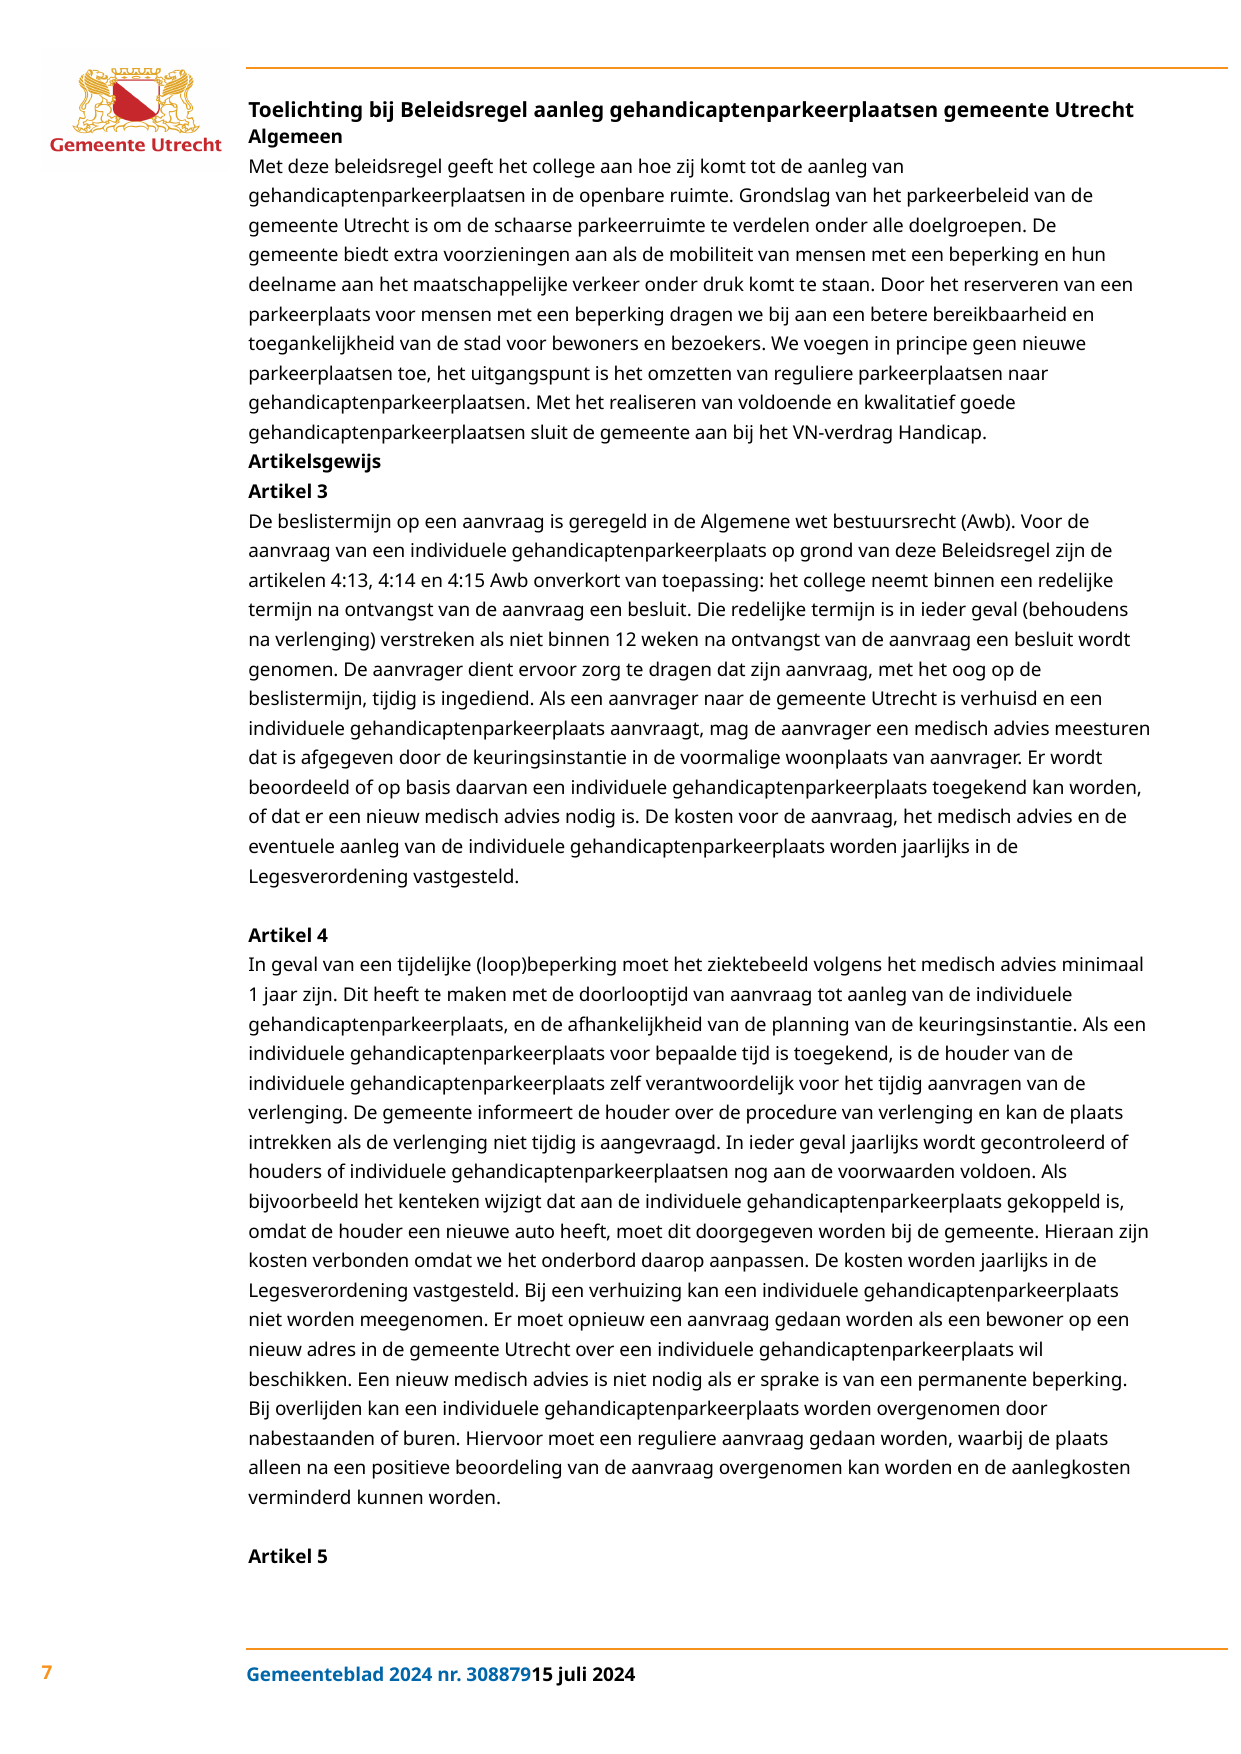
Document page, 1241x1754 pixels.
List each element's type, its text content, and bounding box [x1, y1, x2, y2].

picture [41, 47, 231, 172]
text Artikel 5 [248, 1543, 1152, 1569]
text Toelichting bij Beleidsregel aanleg gehandicaptenparkeerplaatsen gemeente Utrecht [248, 95, 1152, 123]
text Met deze beleidsregel geeft het college aan hoe zij komt tot de aanleg van gehandicaptenparkeerplaatsen in de openbare ruimte. Grondslag van het parkeerbeleid van de gemeente Utrecht is om de schaarse parkeerruimte te verdelen onder alle doelgroepen. De gemeente biedt extra voorzieningen aan als de mobiliteit van mensen met een beperking en hun deelname aan het maatschappelijke verkeer onder druk komt te staan. Door het reserveren van een parkeerplaats voor mensen met een beperking dragen we bij aan een betere bereikbaarheid en toegankelijkheid van de stad voor bewoners en bezoekers. We voegen in principe geen nieuwe parkeerplaatsen toe, het uitgangspunt is het omzetten van reguliere parkeerplaatsen naar gehandicaptenparkeerplaatsen. Met het realiseren van voldoende en kwalitatief goede gehandicaptenparkeerplaatsen sluit de gemeente aan bij het VN-verdrag Handicap. [248, 153, 1152, 445]
text Artikel 3 [248, 478, 1152, 504]
text In geval van een tijdelijke (loop)beperking moet het ziektebeeld volgens het medisch advies minimaal 1 jaar zijn. Dit heeft te maken met de doorlooptijd van aanvraag tot aanleg van de individuele gehandicaptenparkeerplaats, en de afhankelijkheid van de planning van de keuringsinstantie. Als een individuele gehandicaptenparkeerplaats voor bepaalde tijd is toegekend, is de houder van de individuele gehandicaptenparkeerplaats zelf verantwoordelijk voor het tijdig aanvragen van de verlenging. De gemeente informeert de houder over de procedure van verlenging en kan de plaats intrekken als de verlenging niet tijdig is aangevraagd. In ieder geval jaarlijks wordt gecontroleerd of houders of individuele gehandicaptenparkeerplaatsen nog aan de voorwaarden voldoen. Als bijvoorbeeld het kenteken wijzigt dat aan de individuele gehandicaptenparkeerplaats gekoppeld is, omdat de houder een nieuwe auto heeft, moet dit doorgegeven worden bij de gemeente. Hieraan zijn kosten verbonden omdat we het onderbord daarop aanpassen. De kosten worden jaarlijks in de Legesverordening vastgesteld. Bij een verhuizing kan een individuele gehandicaptenparkeerplaats niet worden meegenomen. Er moet opnieuw een aanvraag gedaan worden als een bewoner op een nieuw adres in de gemeente Utrecht over een individuele gehandicaptenparkeerplaats wil beschikken. Een nieuw medisch advies is niet nodig als er sprake is van een permanente beperking. Bij overlijden kan een individuele gehandicaptenparkeerplaats worden overgenomen door nabestaanden of buren. Hiervoor moet een reguliere aanvraag gedaan worden, waarbij de plaats alleen na een positieve beoordeling van de aanvraag overgenomen kan worden en de aanlegkosten verminderd kunnen worden. [248, 952, 1152, 1510]
text Algemeen [248, 123, 1152, 149]
text Artikelsgewijs [248, 449, 1152, 474]
text De beslistermijn op een aanvraag is geregeld in de Algemene wet bestuursrecht (Awb). Voor de aanvraag van een individuele gehandicaptenparkeerplaats op grond van deze Beleidsregel zijn de artikelen 4:13, 4:14 en 4:15 Awb onverkort van toepassing: het college neemt binnen een redelijke termijn na ontvangst van de aanvraag een besluit. Die redelijke termijn is in ieder geval (behoudens na verlenging) verstreken als niet binnen 12 weken na ontvangst van de aanvraag een besluit wordt genomen. De aanvrager dient ervoor zorg te dragen dat zijn aanvraag, met het oog op de beslistermijn, tijdig is ingediend. Als een aanvrager naar de gemeente Utrecht is verhuisd en een individuele gehandicaptenparkeerplaats aanvraagt, mag de aanvrager een medisch advies meesturen dat is afgegeven door de keuringsinstantie in de voormalige woonplaats van aanvrager. Er wordt beoordeeld of op basis daarvan een individuele gehandicaptenparkeerplaats toegekend kan worden, of dat er een nieuw medisch advies nodig is. De kosten voor de aanvraag, het medisch advies en de eventuele aanleg van de individuele gehandicaptenparkeerplaats worden jaarlijks in de Legesverordening vastgesteld. [248, 508, 1152, 889]
text Artikel 4 [248, 922, 1152, 948]
